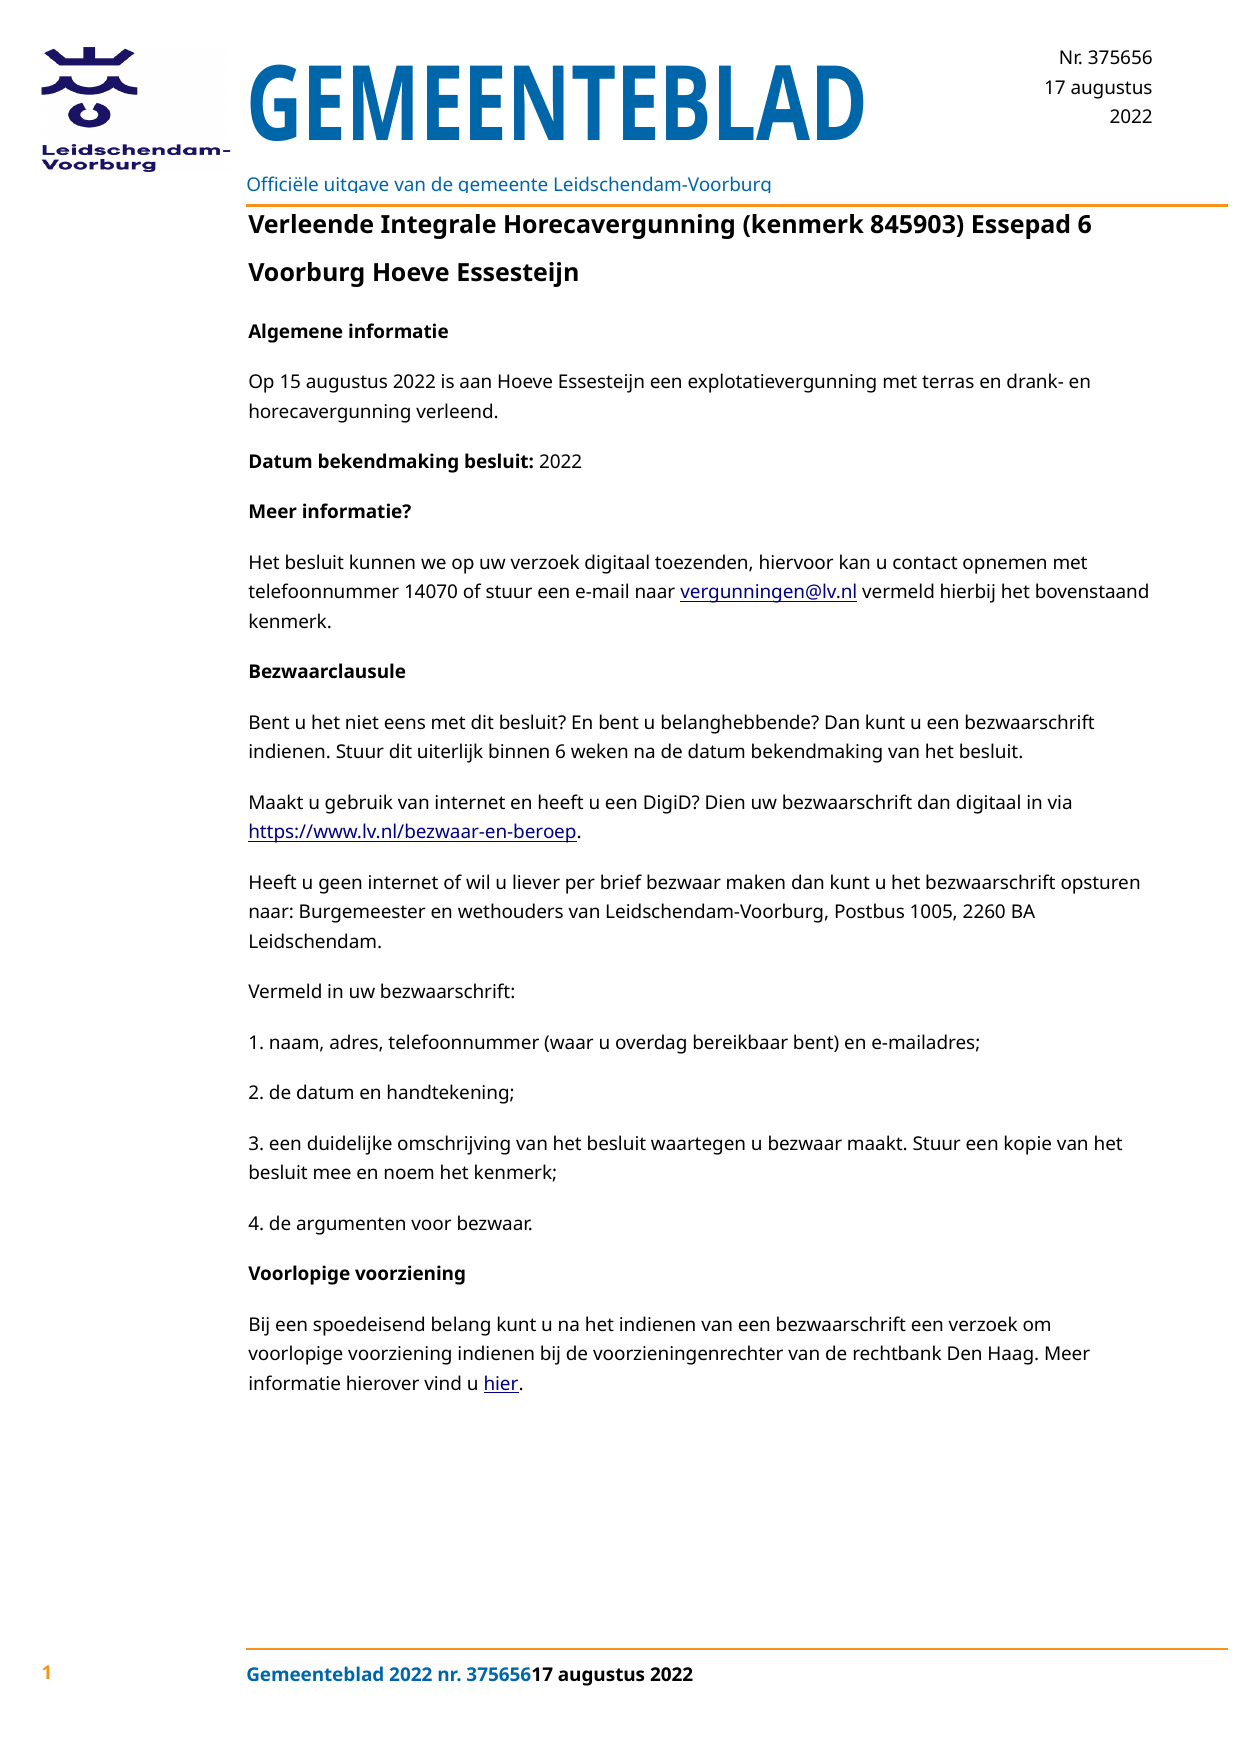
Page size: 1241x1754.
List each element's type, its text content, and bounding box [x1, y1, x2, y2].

text Op 15 augustus 2022 is aan Hoeve Essesteijn een explotatievergunning met terras en drank- en horecavergunning verleend. [248, 368, 1152, 424]
text Verleende Integrale Horecavergunning (kenmerk 845903) Essepad 6 Voorburg Hoeve Essesteijn [248, 207, 1152, 288]
text Vermeld in uw bezwaarschrift: [248, 979, 1152, 1004]
text Datum bekendmaking besluit: 2022 [248, 448, 1152, 474]
text Bezwaarclausule [248, 659, 1152, 684]
text Bij een spoedeisend belang kunt u na het indienen van een bezwaarschrift een verzoek om voorlopige voorziening indienen bij de voorzieningenrechter van de rechtbank Den Haag. Meer informatie hierover vind u hier. [248, 1311, 1152, 1396]
text 4. de argumenten voor bezwaar. [248, 1210, 1152, 1236]
text Heeft u geen internet of wil u liever per brief bezwaar maken dan kunt u het bezwaarschrift opsturen naar: Burgemeester en wethouders van Leidschendam-Voorburg, Postbus 1005, 2260 BA Leidschendam. [248, 869, 1152, 954]
text Meer informatie? [248, 499, 1152, 524]
picture [41, 47, 231, 172]
text 2. de datum en handtekening; [248, 1079, 1152, 1105]
text Bent u het niet eens met dit besluit? En bent u belanghebbende? Dan kunt u een bezwaarschrift indienen. Stuur dit uiterlijk binnen 6 weken na de datum bekendmaking van het besluit. [248, 709, 1152, 764]
text 1. naam, adres, telefoonnummer (waar u overdag bereikbaar bent) en e-mailadres; [248, 1029, 1152, 1055]
text 3. een duidelijke omschrijving van het besluit waartegen u bezwaar maakt. Stuur een kopie van het besluit mee en noem het kenmerk; [248, 1130, 1152, 1185]
text Maakt u gebruik van internet en heeft u een DigiD? Dien uw bezwaarschrift dan digitaal in via https://www.lv.nl/bezwaar-en-beroep. [248, 789, 1152, 844]
text Algemene informatie [248, 318, 1152, 344]
text Het besluit kunnen we op uw verzoek digitaal toezenden, hiervoor kan u contact opnemen met telefoonnummer 14070 of stuur een e-mail naar vergunningen@lv.nl vermeld hierbij het bovenstaand kenmerk. [248, 549, 1152, 634]
text Voorlopige voorziening [248, 1260, 1152, 1286]
